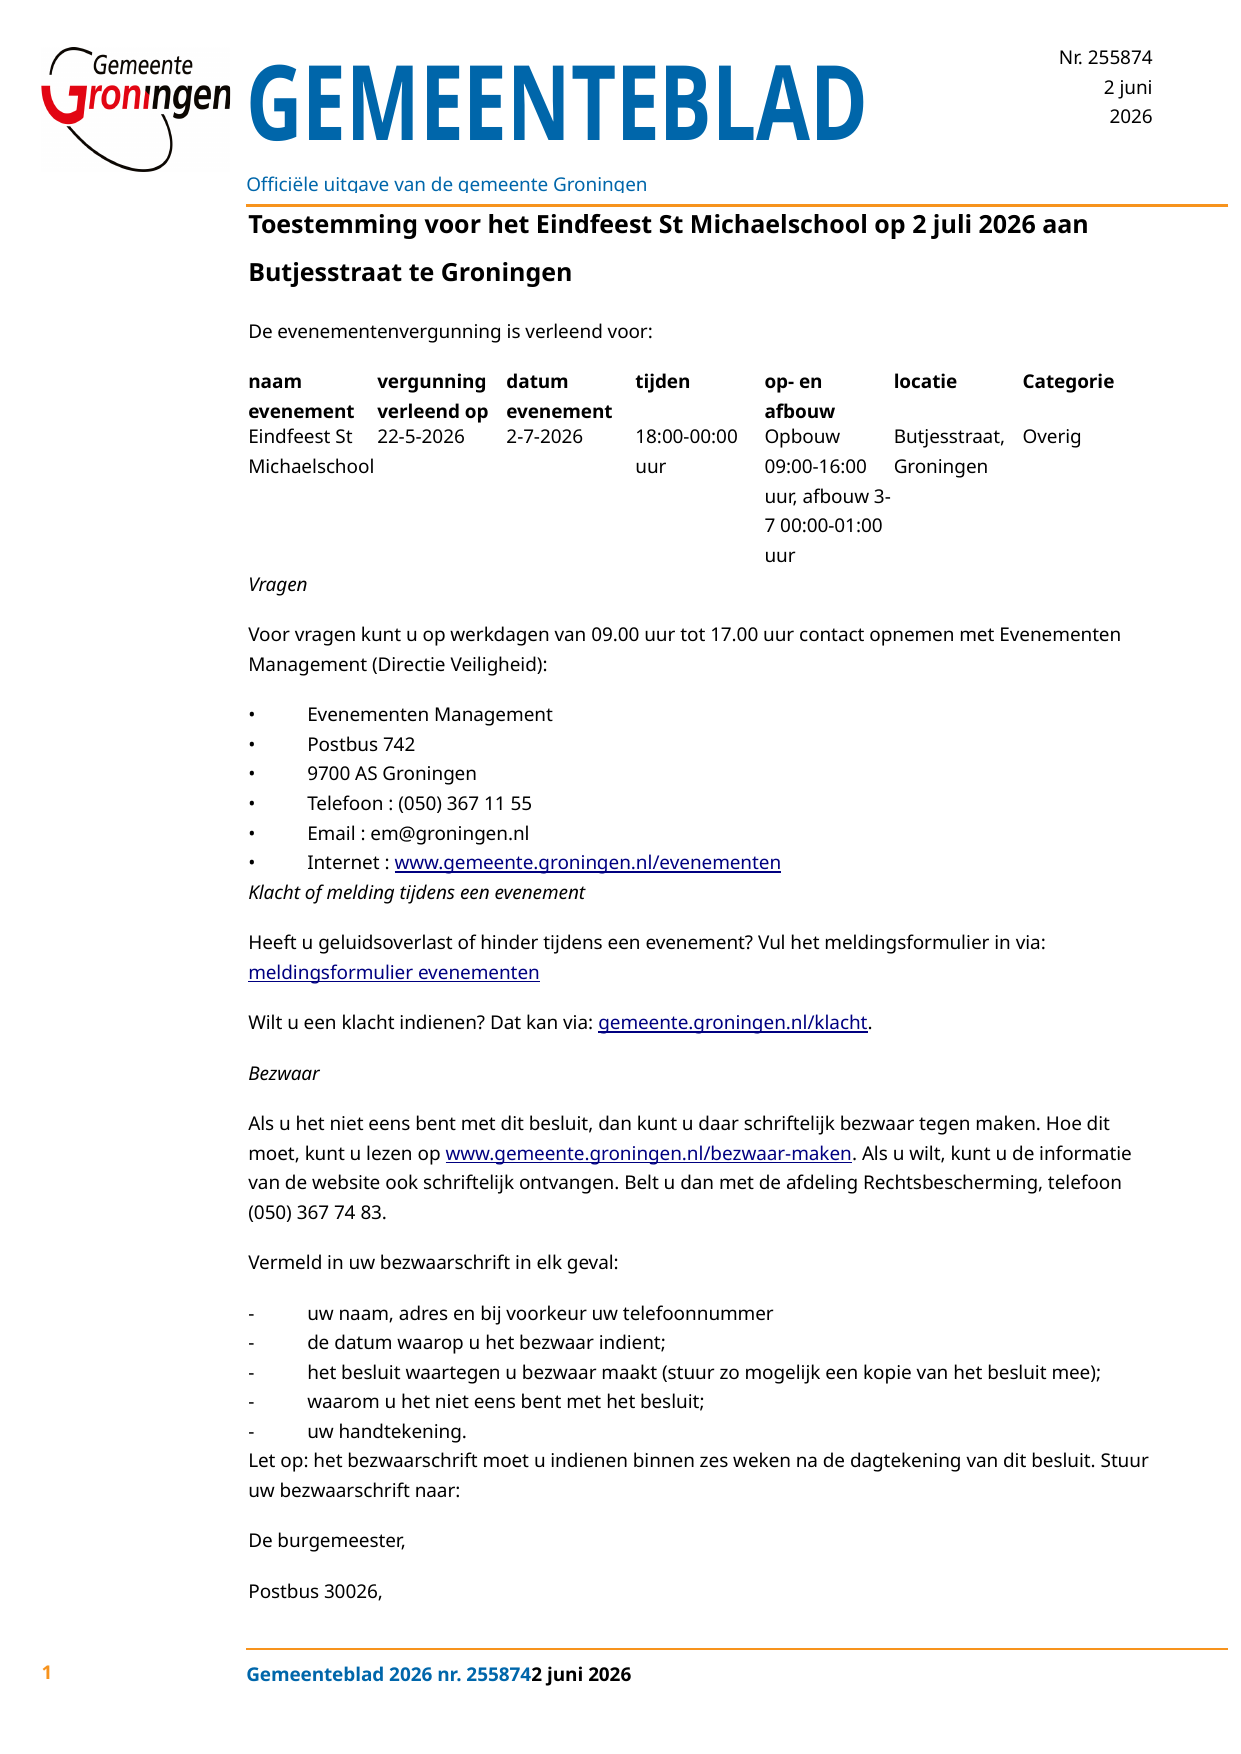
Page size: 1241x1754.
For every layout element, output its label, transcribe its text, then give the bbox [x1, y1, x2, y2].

table_header vergunning verleend op [377, 369, 506, 424]
text Bezwaar [248, 1060, 1152, 1086]
list Evenementen Management [248, 701, 1152, 727]
text Vragen [248, 571, 1152, 597]
list Postbus 742 [248, 731, 1152, 757]
text Heeft u geluidsoverlast of hinder tijdens een evenement? Vul het meldingsformulier in via: meldingsformulier evenementen [248, 929, 1152, 985]
table_header tijden [635, 369, 764, 424]
text Klacht of melding tijdens een evenement [248, 879, 1152, 905]
text Wilt u een klacht indienen? Dat kan via: gemeente.groningen.nl/klacht. [248, 1009, 1152, 1035]
table_header datum evenement [506, 369, 635, 424]
list Internet : www.gemeente.groningen.nl/evenementen [248, 849, 1152, 875]
text De evenementenvergunning is verleend voor: [248, 318, 1152, 344]
table_cell Eindfeest St Michaelschool [248, 424, 377, 568]
list waarom u het niet eens bent met het besluit; [248, 1388, 1152, 1414]
list het besluit waartegen u bezwaar maakt (stuur zo mogelijk een kopie van het besluit mee); [248, 1359, 1152, 1385]
text De burgemeester, [248, 1528, 1152, 1553]
picture [41, 47, 231, 172]
list 9700 AS Groningen [248, 761, 1152, 786]
table_header Categorie [1023, 369, 1152, 424]
text Toestemming voor het Eindfeest St Michaelschool op 2 juli 2026 aan Butjesstraat te Groningen [248, 207, 1152, 288]
list uw naam, adres en bij voorkeur uw telefoonnummer [248, 1300, 1152, 1326]
text Let op: het bezwaarschrift moet u indienen binnen zes weken na de dagtekening van dit besluit. Stuur uw bezwaarschrift naar: [248, 1448, 1152, 1503]
table_header locatie [894, 369, 1022, 424]
text Vermeld in uw bezwaarschrift in elk geval: [248, 1249, 1152, 1275]
table_cell 18:00-00:00 uur [635, 424, 764, 568]
table_cell Overig [1023, 424, 1152, 568]
table_cell Opbouw 09:00-16:00 uur, afbouw 3-7 00:00-01:00 uur [764, 424, 893, 568]
text Postbus 30026, [248, 1578, 1152, 1604]
table_cell Butjesstraat, Groningen [894, 424, 1022, 568]
table_cell 22-5-2026 [377, 424, 506, 568]
list uw handtekening. [248, 1418, 1152, 1444]
list Telefoon : (050) 367 11 55 [248, 790, 1152, 816]
list Email : em@groningen.nl [248, 820, 1152, 846]
table_header naam evenement [248, 369, 377, 424]
text Als u het niet eens bent met dit besluit, dan kunt u daar schriftelijk bezwaar tegen maken. Hoe dit moet, kunt u lezen op www.gemeente.groningen.nl/bezwaar-maken. Als u wilt, kunt u de informatie van de website ook schriftelijk ontvangen. Belt u dan met de afdeling Rechtsbescherming, telefoon (050) 367 74 83. [248, 1110, 1152, 1225]
table_header op- en afbouw [764, 369, 893, 424]
table_cell 2-7-2026 [506, 424, 635, 568]
text Voor vragen kunt u op werkdagen van 09.00 uur tot 17.00 uur contact opnemen met Evenementen Management (Directie Veiligheid): [248, 621, 1152, 677]
list de datum waarop u het bezwaar indient; [248, 1329, 1152, 1355]
